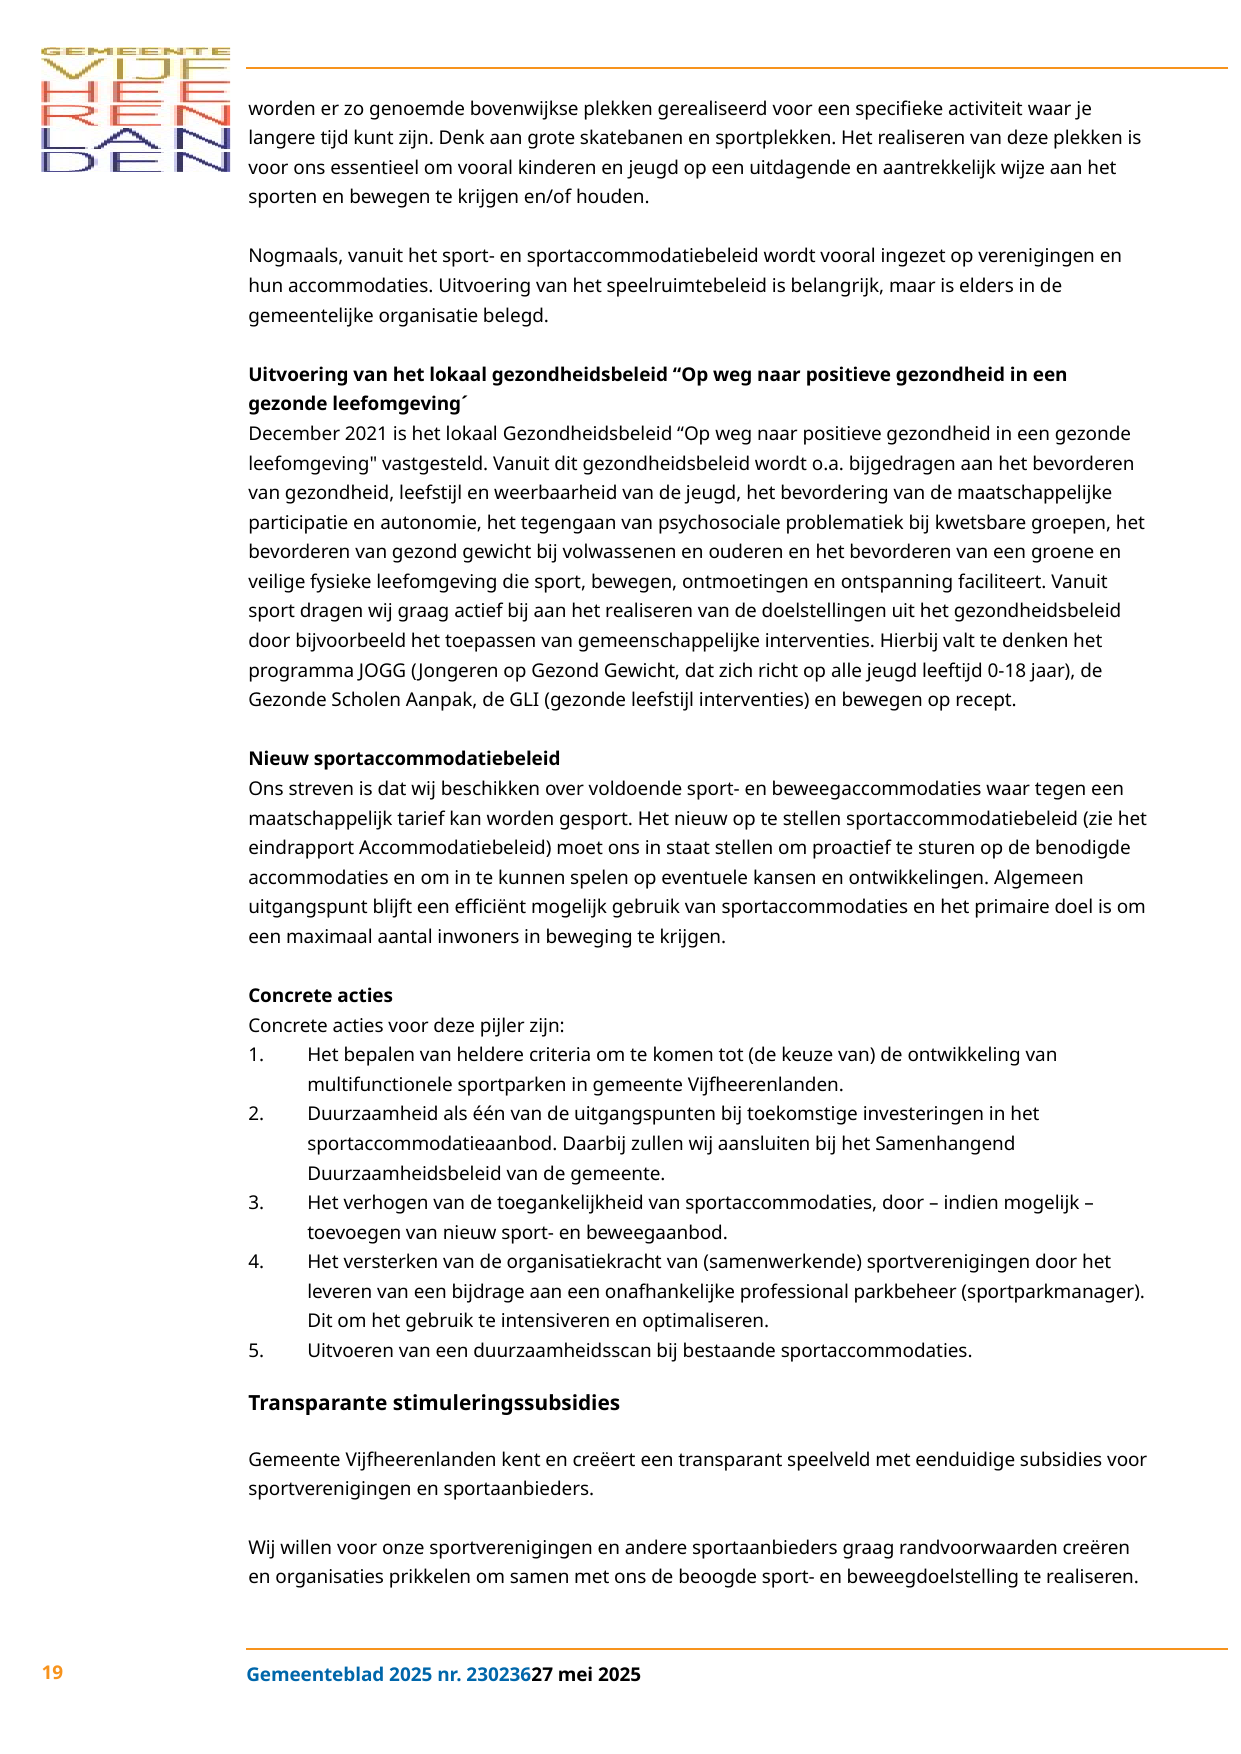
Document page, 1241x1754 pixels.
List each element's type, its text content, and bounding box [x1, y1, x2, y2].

list Duurzaamheid als één van de uitgangspunten bij toekomstige investeringen in het sportaccommodatieaanbod. Daarbij zullen wij aansluiten bij het Samenhangend Duurzaamheidsbeleid van de gemeente. [248, 1101, 1152, 1186]
text Concrete acties [248, 982, 1152, 1008]
text Nogmaals, vanuit het sport- en sportaccommodatiebeleid wordt vooral ingezet op verenigingen en hun accommodaties. Uitvoering van het speelruimtebeleid is belangrijk, maar is elders in de gemeentelijke organisatie belegd. [248, 243, 1152, 328]
text Transparante stimuleringssubsidies [248, 1388, 1152, 1416]
text Concrete acties voor deze pijler zijn: [248, 1012, 1152, 1038]
list Het verhogen van de toegankelijkheid van sportaccommodaties, door – indien mogelijk – toevoegen van nieuw sport- en beweegaanbod. [248, 1189, 1152, 1245]
list Het versterken van de organisatiekracht van (samenwerkende) sportverenigingen door het leveren van een bijdrage aan een onafhankelijke professional parkbeheer (sportparkmanager). Dit om het gebruik te intensiveren en optimaliseren. [248, 1248, 1152, 1333]
text Wij willen voor onze sportverenigingen en andere sportaanbieders graag randvoorwaarden creëren en organisaties prikkelen om samen met ons de beoogde sport- en beweegdoelstelling te realiseren. [248, 1534, 1152, 1589]
list Uitvoeren van een duurzaamheidsscan bij bestaande sportaccommodaties. [248, 1337, 1152, 1363]
text worden er zo genoemde bovenwijkse plekken gerealiseerd voor een specifieke activiteit waar je langere tijd kunt zijn. Denk aan grote skatebanen en sportplekken. Het realiseren van deze plekken is voor ons essentieel om vooral kinderen en jeugd op een uitdagende en aantrekkelijk wijze aan het sporten en bewegen te krijgen en/of houden. [248, 95, 1152, 209]
list Het bepalen van heldere criteria om te komen tot (de keuze van) de ontwikkeling van multifunctionele sportparken in gemeente Vijfheerenlanden. [248, 1041, 1152, 1097]
text December 2021 is het lokaal Gezondheidsbeleid “Op weg naar positieve gezondheid in een gezonde leefomgeving" vastgesteld. Vanuit dit gezondheidsbeleid wordt o.a. bijgedragen aan het bevorderen van gezondheid, leefstijl en weerbaarheid van de jeugd, het bevordering van de maatschappelijke participatie en autonomie, het tegengaan van psychosociale problematiek bij kwetsbare groepen, het bevorderen van gezond gewicht bij volwassenen en ouderen en het bevorderen van een groene en veilige fysieke leefomgeving die sport, bewegen, ontmoetingen en ontspanning faciliteert. Vanuit sport dragen wij graag actief bij aan het realiseren van de doelstellingen uit het gezondheidsbeleid door bijvoorbeeld het toepassen van gemeenschappelijke interventies. Hierbij valt te denken het programma JOGG (Jongeren op Gezond Gewicht, dat zich richt op alle jeugd leeftijd 0-18 jaar), de Gezonde Scholen Aanpak, de GLI (gezonde leefstijl interventies) en bewegen op recept. [248, 420, 1152, 712]
text Ons streven is dat wij beschikken over voldoende sport- en beweegaccommodaties waar tegen een maatschappelijk tarief kan worden gesport. Het nieuw op te stellen sportaccommodatiebeleid (zie het eindrapport Accommodatiebeleid) moet ons in staat stellen om proactief te sturen op de benodigde accommodaties en om in te kunnen spelen op eventuele kansen en ontwikkelingen. Algemeen uitgangspunt blijft een efficiënt mogelijk gebruik van sportaccommodaties en het primaire doel is om een maximaal aantal inwoners in beweging te krijgen. [248, 775, 1152, 949]
picture [41, 47, 231, 172]
text Uitvoering van het lokaal gezondheidsbeleid “Op weg naar positieve gezondheid in een gezonde leefomgeving´ [248, 361, 1152, 416]
text Nieuw sportaccommodatiebeleid [248, 746, 1152, 771]
table_header Gemeente Vijfheerenlanden kent en creëert een transparant speelveld met eenduidige subsidies voor sportverenigingen en sportaanbieders. [248, 1446, 1152, 1501]
